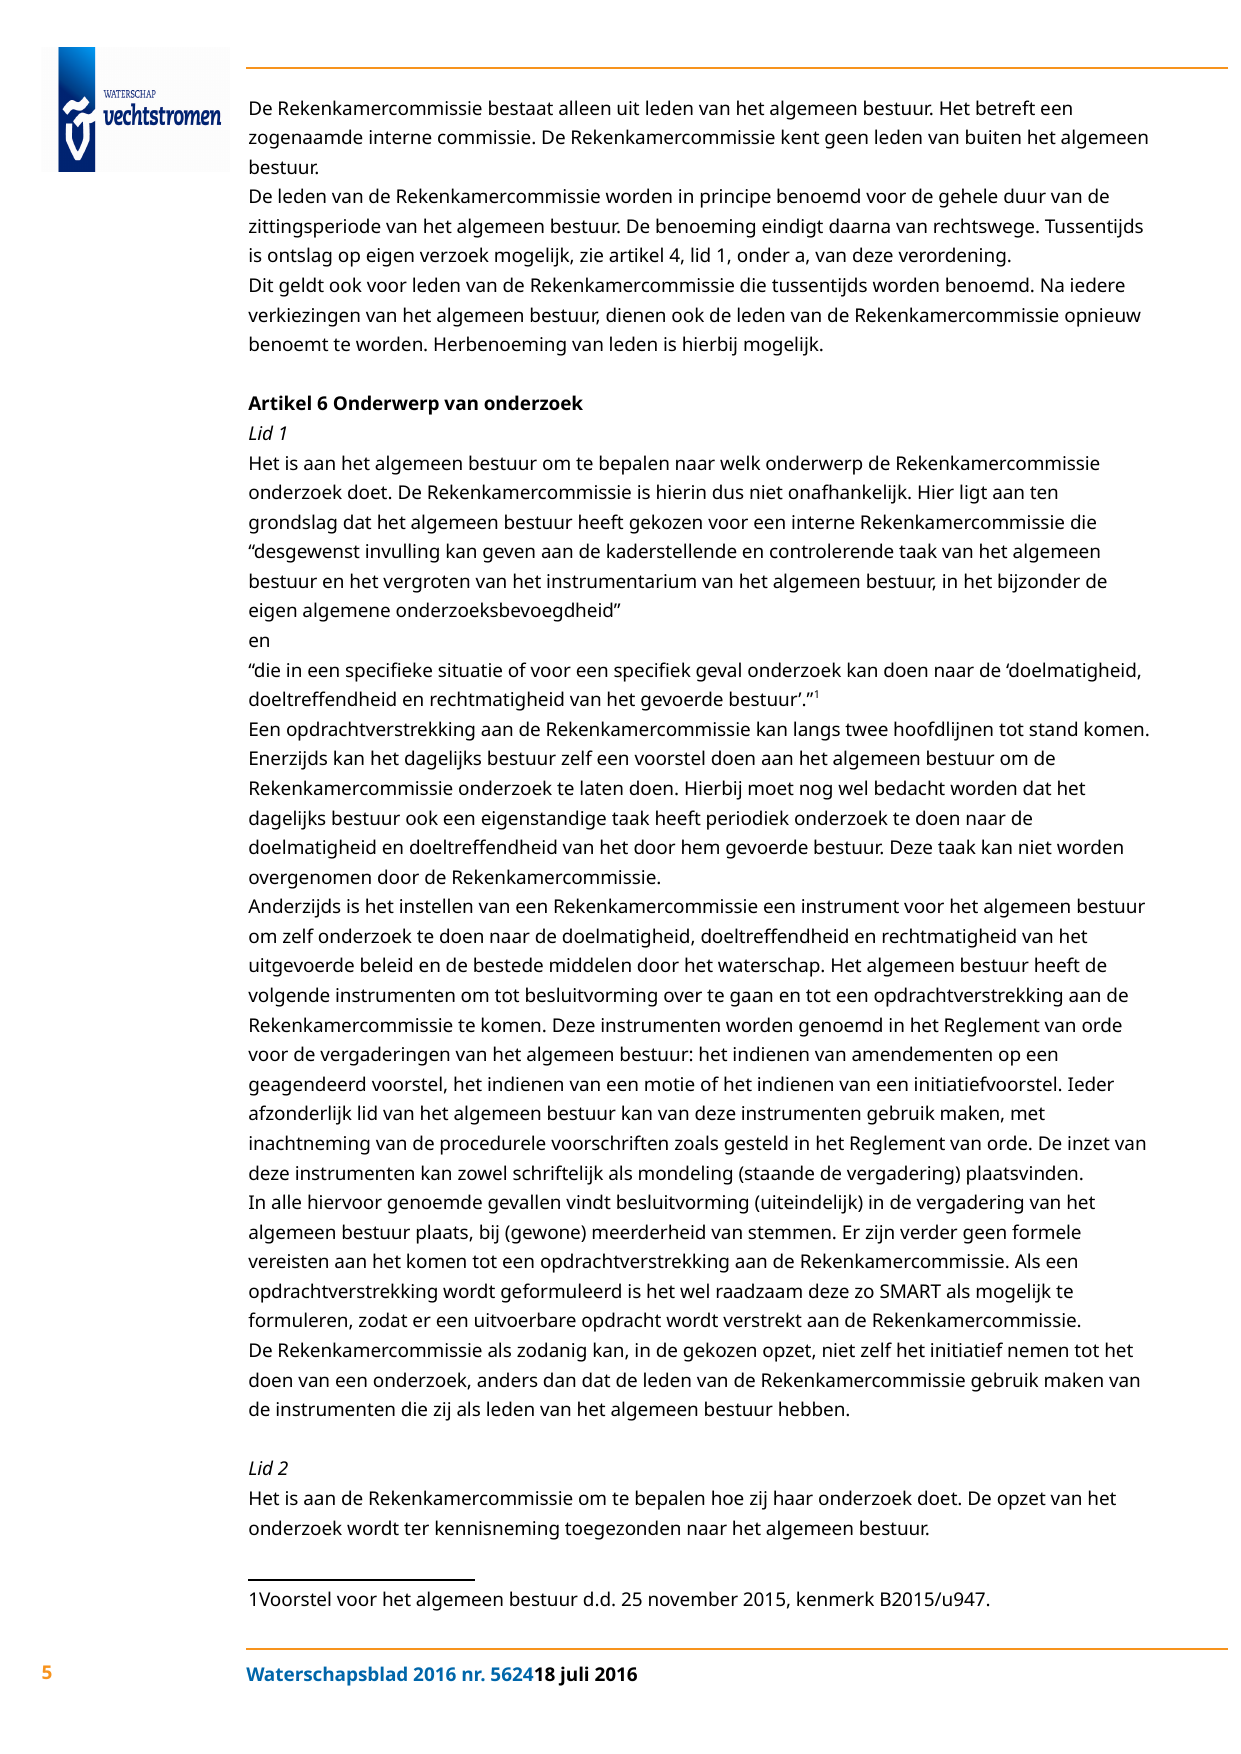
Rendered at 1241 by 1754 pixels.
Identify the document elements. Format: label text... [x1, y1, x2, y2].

text “desgewenst invulling kan geven aan de kaderstellende en controlerende taak van het algemeen bestuur en het vergroten van het instrumentarium van het algemeen bestuur, in het bijzonder de eigen algemene onderzoeksbevoegdheid” [248, 538, 1152, 623]
text De Rekenkamercommissie bestaat alleen uit leden van het algemeen bestuur. Het betreft een zogenaamde interne commissie. De Rekenkamercommissie kent geen leden van buiten het algemeen bestuur. [248, 95, 1152, 180]
picture [41, 47, 231, 172]
text en [248, 627, 1152, 653]
text Voorstel voor het algemeen bestuur d.d. 25 november 2015, kenmerk B2015/u947. [248, 1586, 1152, 1612]
text De Rekenkamercommissie als zodanig kan, in de gekozen opzet, niet zelf het initiatief nemen tot het doen van een onderzoek, anders dan dat de leden van de Rekenkamercommissie gebruik maken van de instrumenten die zij als leden van het algemeen bestuur hebben. [248, 1337, 1152, 1422]
text “die in een specifieke situatie of voor een specifiek geval onderzoek kan doen naar de ‘doelmatigheid, doeltreffendheid en rechtmatigheid van het gevoerde bestuur’.” [248, 657, 1152, 712]
text Lid 1 [248, 420, 1152, 446]
text Artikel 6 Onderwerp van onderzoek [248, 391, 1152, 416]
text De leden van de Rekenkamercommissie worden in principe benoemd voor de gehele duur van de zittingsperiode van het algemeen bestuur. De benoeming eindigt daarna van rechtswege. Tussentijds is ontslag op eigen verzoek mogelijk, zie artikel 4, lid 1, onder a, van deze verordening. [248, 183, 1152, 268]
text Lid 2 [248, 1456, 1152, 1481]
text Het is aan de Rekenkamercommissie om te bepalen hoe zij haar onderzoek doet. De opzet van het onderzoek wordt ter kennisneming toegezonden naar het algemeen bestuur. [248, 1485, 1152, 1541]
text Anderzijds is het instellen van een Rekenkamercommissie een instrument voor het algemeen bestuur om zelf onderzoek te doen naar de doelmatigheid, doeltreffendheid en rechtmatigheid van het uitgevoerde beleid en de bestede middelen door het waterschap. Het algemeen bestuur heeft de volgende instrumenten om tot besluitvorming over te gaan en tot een opdrachtverstrekking aan de Rekenkamercommissie te komen. Deze instrumenten worden genoemd in het Reglement van orde voor de vergaderingen van het algemeen bestuur: het indienen van amendementen op een geagendeerd voorstel, het indienen van een motie of het indienen van een initiatiefvoorstel. Ieder afzonderlijk lid van het algemeen bestuur kan van deze instrumenten gebruik maken, met inachtneming van de procedurele voorschriften zoals gesteld in het Reglement van orde. De inzet van deze instrumenten kan zowel schriftelijk als mondeling (staande de vergadering) plaatsvinden. [248, 893, 1152, 1186]
text Enerzijds kan het dagelijks bestuur zelf een voorstel doen aan het algemeen bestuur om de Rekenkamercommissie onderzoek te laten doen. Hierbij moet nog wel bedacht worden dat het dagelijks bestuur ook een eigenstandige taak heeft periodiek onderzoek te doen naar de doelmatigheid en doeltreffendheid van het door hem gevoerde bestuur. Deze taak kan niet worden overgenomen door de Rekenkamercommissie. [248, 746, 1152, 890]
text Het is aan het algemeen bestuur om te bepalen naar welk onderwerp de Rekenkamercommissie onderzoek doet. De Rekenkamercommissie is hierin dus niet onafhankelijk. Hier ligt aan ten grondslag dat het algemeen bestuur heeft gekozen voor een interne Rekenkamercommissie die [248, 450, 1152, 535]
text Een opdrachtverstrekking aan de Rekenkamercommissie kan langs twee hoofdlijnen tot stand komen. [248, 716, 1152, 742]
text In alle hiervoor genoemde gevallen vindt besluitvorming (uiteindelijk) in de vergadering van het algemeen bestuur plaats, bij (gewone) meerderheid van stemmen. Er zijn verder geen formele vereisten aan het komen tot een opdrachtverstrekking aan de Rekenkamercommissie. Als een opdrachtverstrekking wordt geformuleerd is het wel raadzaam deze zo SMART als mogelijk te formuleren, zodat er een uitvoerbare opdracht wordt verstrekt aan de Rekenkamercommissie. [248, 1189, 1152, 1333]
text Dit geldt ook voor leden van de Rekenkamercommissie die tussentijds worden benoemd. Na iedere verkiezingen van het algemeen bestuur, dienen ook de leden van de Rekenkamercommissie opnieuw benoemt te worden. Herbenoeming van leden is hierbij mogelijk. [248, 272, 1152, 357]
